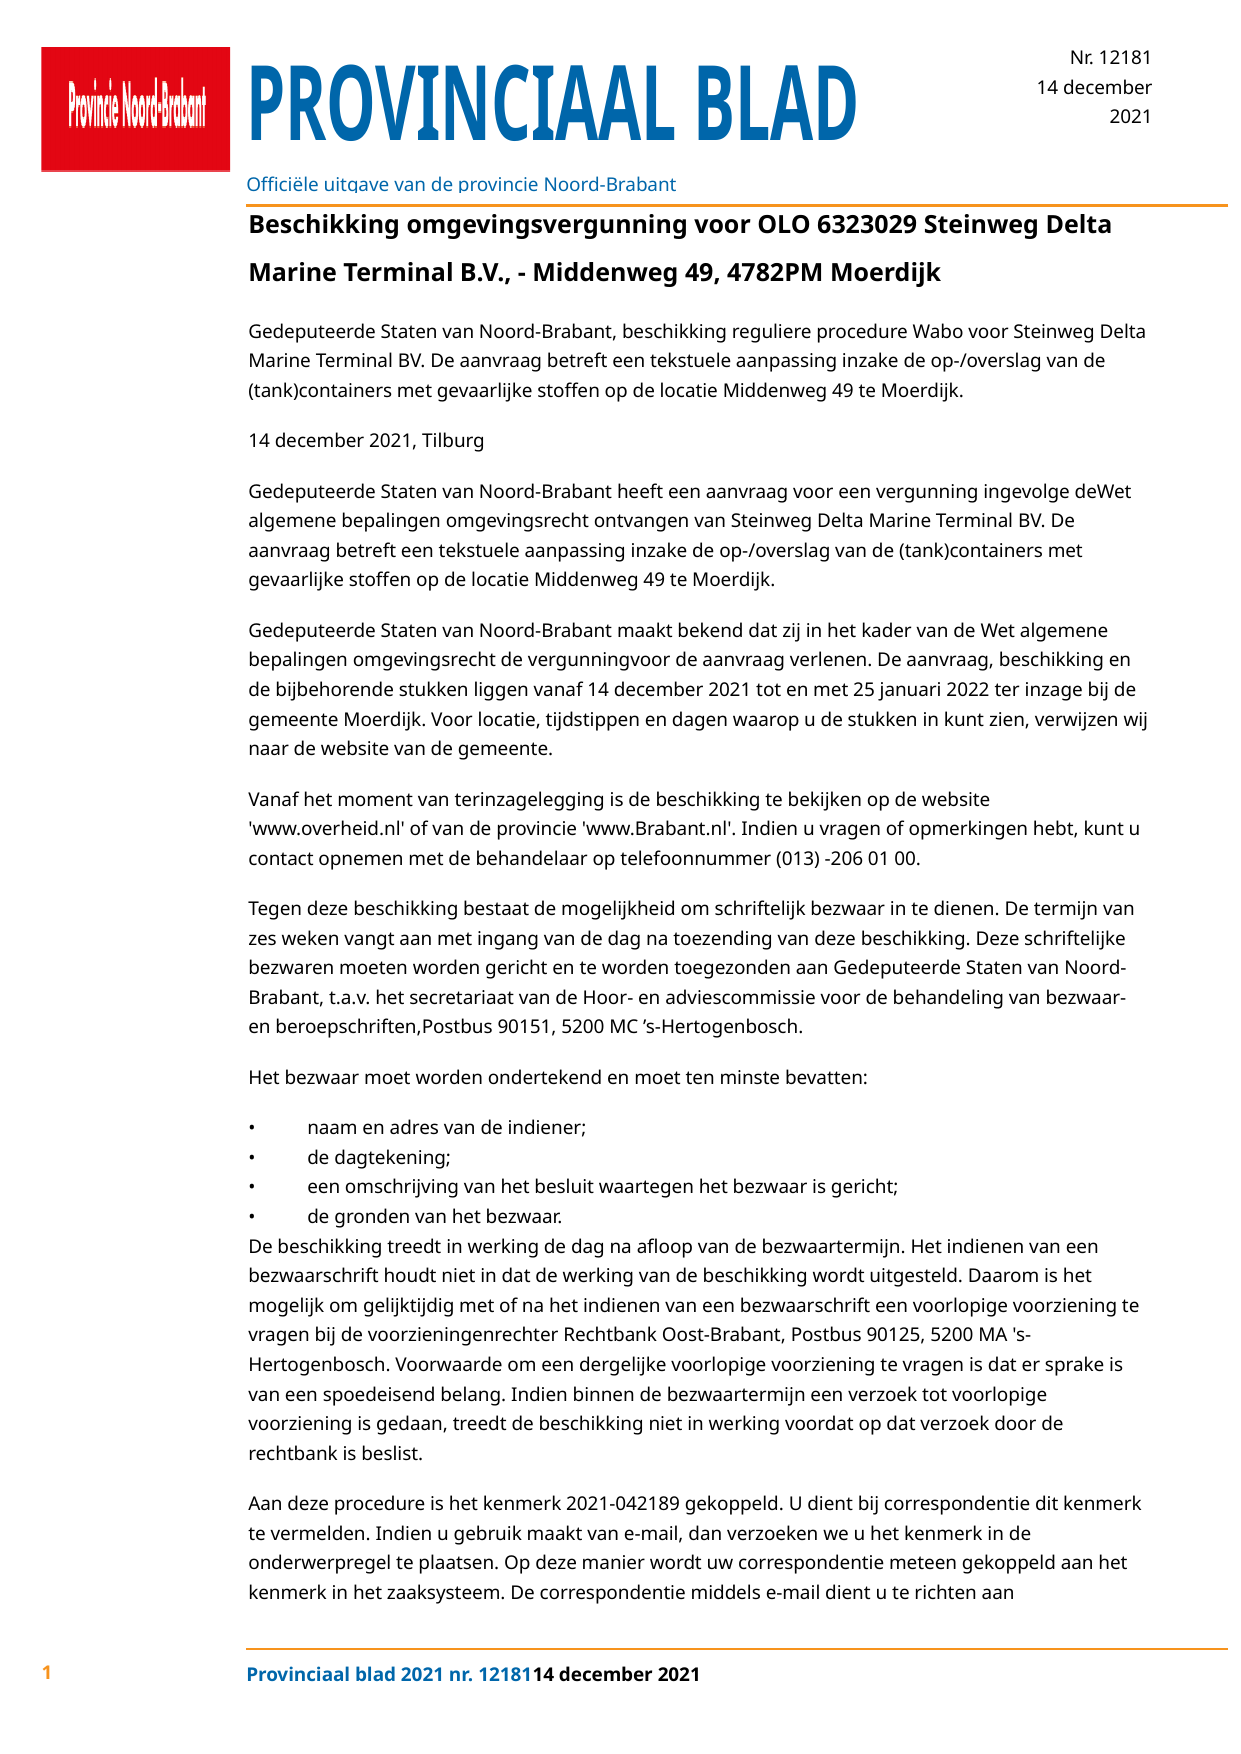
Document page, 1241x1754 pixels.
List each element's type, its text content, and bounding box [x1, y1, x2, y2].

list naam en adres van de indiener; [248, 1114, 1152, 1140]
text De beschikking treedt in werking de dag na afloop van de bezwaartermijn. Het indienen van een bezwaarschrift houdt niet in dat de werking van de beschikking wordt uitgesteld. Daarom is het mogelijk om gelijktijdig met of na het indienen van een bezwaarschrift een voorlopige voorziening te vragen bij de voorzieningenrechter Rechtbank Oost-Brabant, Postbus 90125, 5200 MA 's-Hertogenbosch. Voorwaarde om een dergelijke voorlopige voorziening te vragen is dat er sprake is van een spoedeisend belang. Indien binnen de bezwaartermijn een verzoek tot voorlopige voorziening is gedaan, treedt de beschikking niet in werking voordat op dat verzoek door de rechtbank is beslist. [248, 1233, 1152, 1466]
text Beschikking omgevingsvergunning voor OLO 6323029 Steinweg Delta Marine Terminal B.V., - Middenweg 49, 4782PM Moerdijk [248, 207, 1152, 288]
text Aan deze procedure is het kenmerk 2021-042189 gekoppeld. U dient bij correspondentie dit kenmerk te vermelden. Indien u gebruik maakt van e-mail, dan verzoeken we u het kenmerk in de onderwerpregel te plaatsen. Op deze manier wordt uw correspondentie meteen gekoppeld aan het kenmerk in het zaaksysteem. De correspondentie middels e-mail dient u te richten aan [248, 1490, 1152, 1605]
text Gedeputeerde Staten van Noord-Brabant, beschikking reguliere procedure Wabo voor Steinweg Delta Marine Terminal BV. De aanvraag betreft een tekstuele aanpassing inzake de op-/overslag van de (tank)containers met gevaarlijke stoffen op de locatie Middenweg 49 te Moerdijk. [248, 318, 1152, 403]
text Vanaf het moment van terinzagelegging is de beschikking te bekijken op de website 'www.overheid.nl' of van de provincie 'www.Brabant.nl'. Indien u vragen of opmerkingen hebt, kunt u contact opnemen met de behandelaar op telefoonnummer (013) -206 01 00. [248, 786, 1152, 871]
text Tegen deze beschikking bestaat de mogelijkheid om schriftelijk bezwaar in te dienen. De termijn van zes weken vangt aan met ingang van de dag na toezending van deze beschikking. Deze schriftelijke bezwaren moeten worden gericht en te worden toegezonden aan Gedeputeerde Staten van Noord-Brabant, t.a.v. het secretariaat van de Hoor- en adviescommissie voor de behandeling van bezwaar- en beroepschriften,Postbus 90151, 5200 MC ’s-Hertogenbosch. [248, 895, 1152, 1039]
picture [41, 47, 231, 172]
text Gedeputeerde Staten van Noord-Brabant maakt bekend dat zij in het kader van de Wet algemene bepalingen omgevingsrecht de vergunningvoor de aanvraag verlenen. De aanvraag, beschikking en de bijbehorende stukken liggen vanaf 14 december 2021 tot en met 25 januari 2022 ter inzage bij de gemeente Moerdijk. Voor locatie, tijdstippen en dagen waarop u de stukken in kunt zien, verwijzen wij naar de website van de gemeente. [248, 617, 1152, 761]
text 14 december 2021, Tilburg [248, 427, 1152, 453]
text Gedeputeerde Staten van Noord-Brabant heeft een aanvraag voor een vergunning ingevolge deWet algemene bepalingen omgevingsrecht ontvangen van Steinweg Delta Marine Terminal BV. De aanvraag betreft een tekstuele aanpassing inzake de op-/overslag van de (tank)containers met gevaarlijke stoffen op de locatie Middenweg 49 te Moerdijk. [248, 478, 1152, 592]
list de dagtekening; [248, 1144, 1152, 1170]
text Het bezwaar moet worden ondertekend en moet ten minste bevatten: [248, 1064, 1152, 1090]
list de gronden van het bezwaar. [248, 1203, 1152, 1229]
list een omschrijving van het besluit waartegen het bezwaar is gericht; [248, 1174, 1152, 1199]
